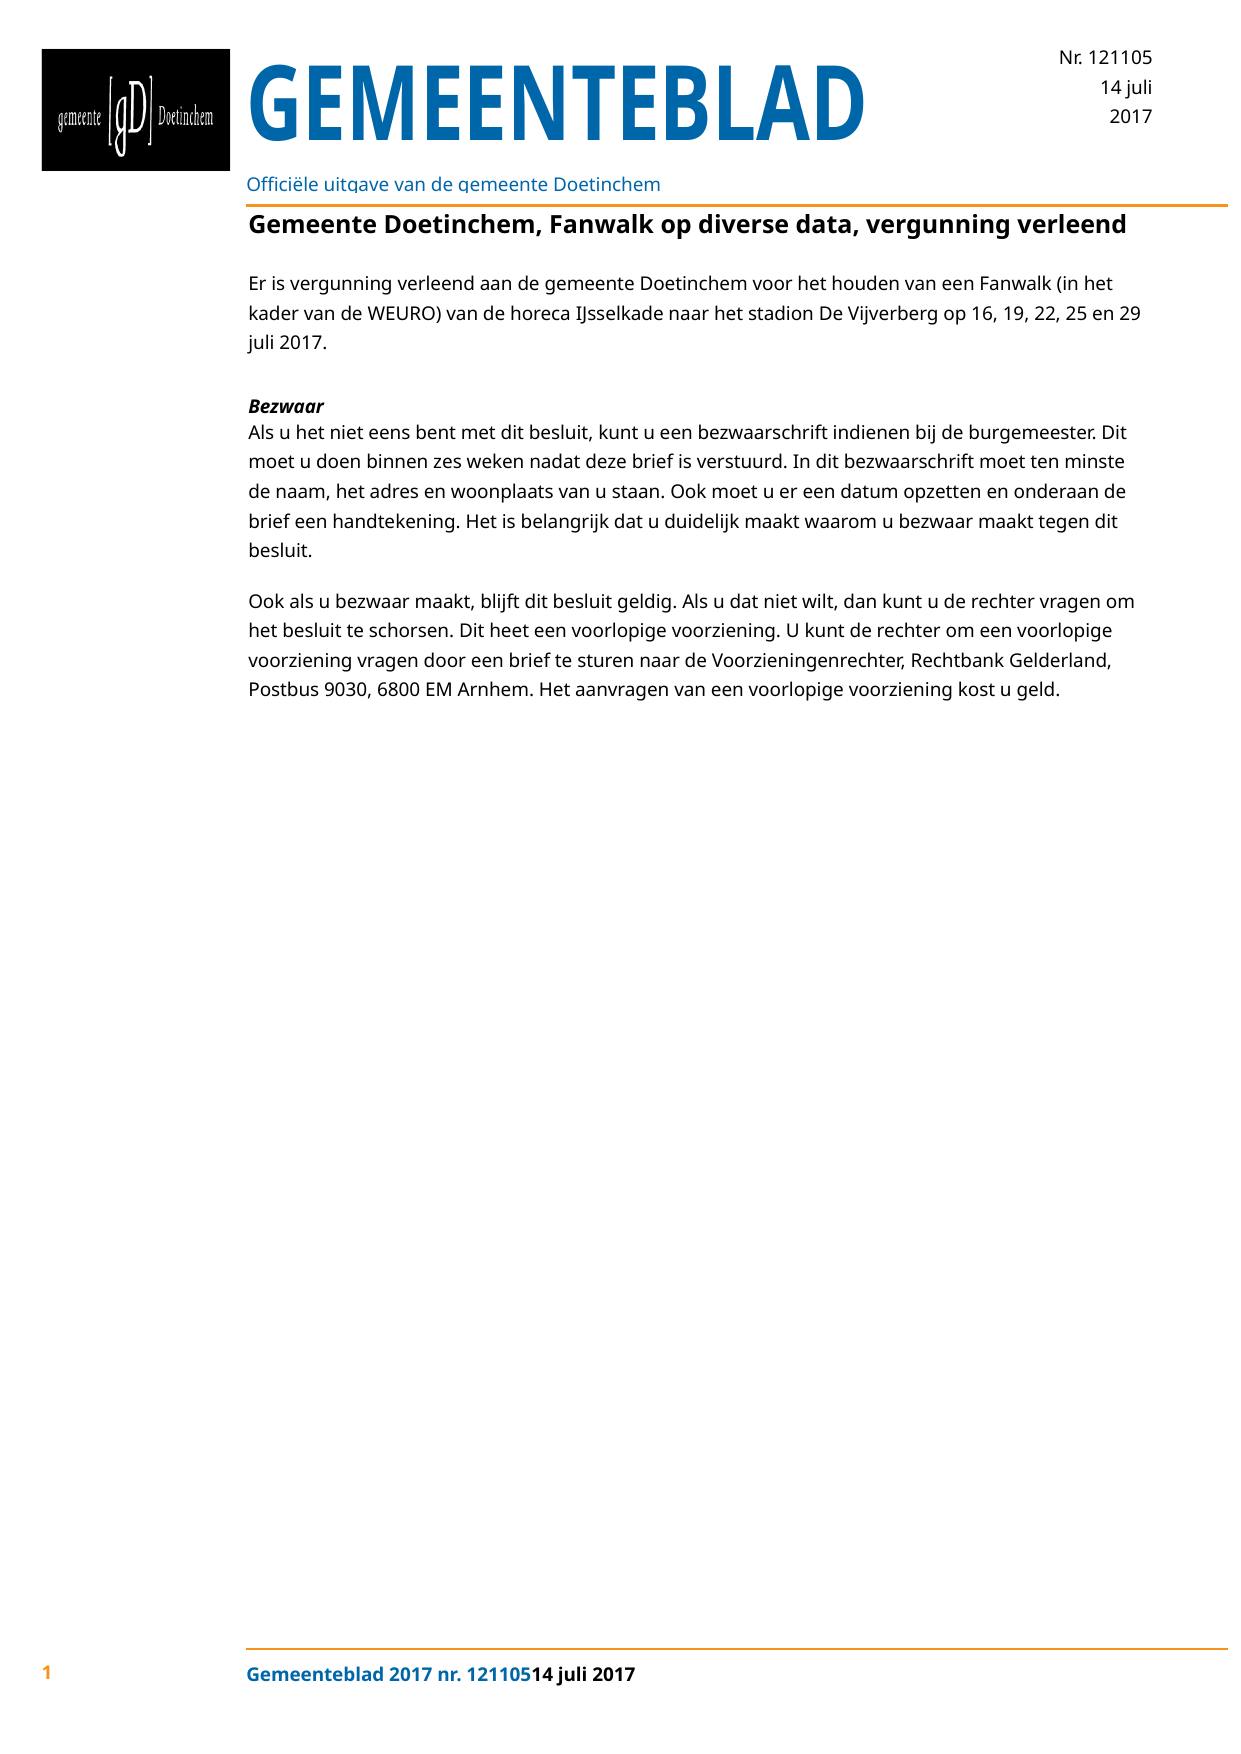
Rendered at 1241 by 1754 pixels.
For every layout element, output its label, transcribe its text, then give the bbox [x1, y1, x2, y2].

text Er is vergunning verleend aan de gemeente Doetinchem voor het houden van een Fanwalk (in het kader van de WEURO) van de horeca IJsselkade naar het stadion De Vijverberg op 16, 19, 22, 25 en 29 juli 2017. [248, 270, 1152, 355]
text Gemeente Doetinchem, Fanwalk op diverse data, vergunning verleend [248, 207, 1152, 241]
text Als u het niet eens bent met dit besluit, kunt u een bezwaarschrift indienen bij de burgemeester. Dit moet u doen binnen zes weken nadat deze brief is verstuurd. In dit bezwaarschrift moet ten minste de naam, het adres en woonplaats van u staan. Ook moet u er een datum opzetten en onderaan de brief een handtekening. Het is belangrijk dat u duidelijk maakt waarom u bezwaar maakt tegen dit besluit. [248, 419, 1152, 563]
text Ook als u bezwaar maakt, blijft dit besluit geldig. Als u dat niet wilt, dan kunt u de rechter vragen om het besluit te schorsen. Dit heet een voorlopige voorziening. U kunt de rechter om een voorlopige voorziening vragen door een brief te sturen naar de Voorzieningenrechter, Rechtbank Gelderland, Postbus 9030, 6800 EM Arnhem. Het aanvragen van een voorlopige voorziening kost u geld. [248, 588, 1152, 702]
text Bezwaar [248, 393, 1152, 419]
picture [41, 47, 231, 172]
